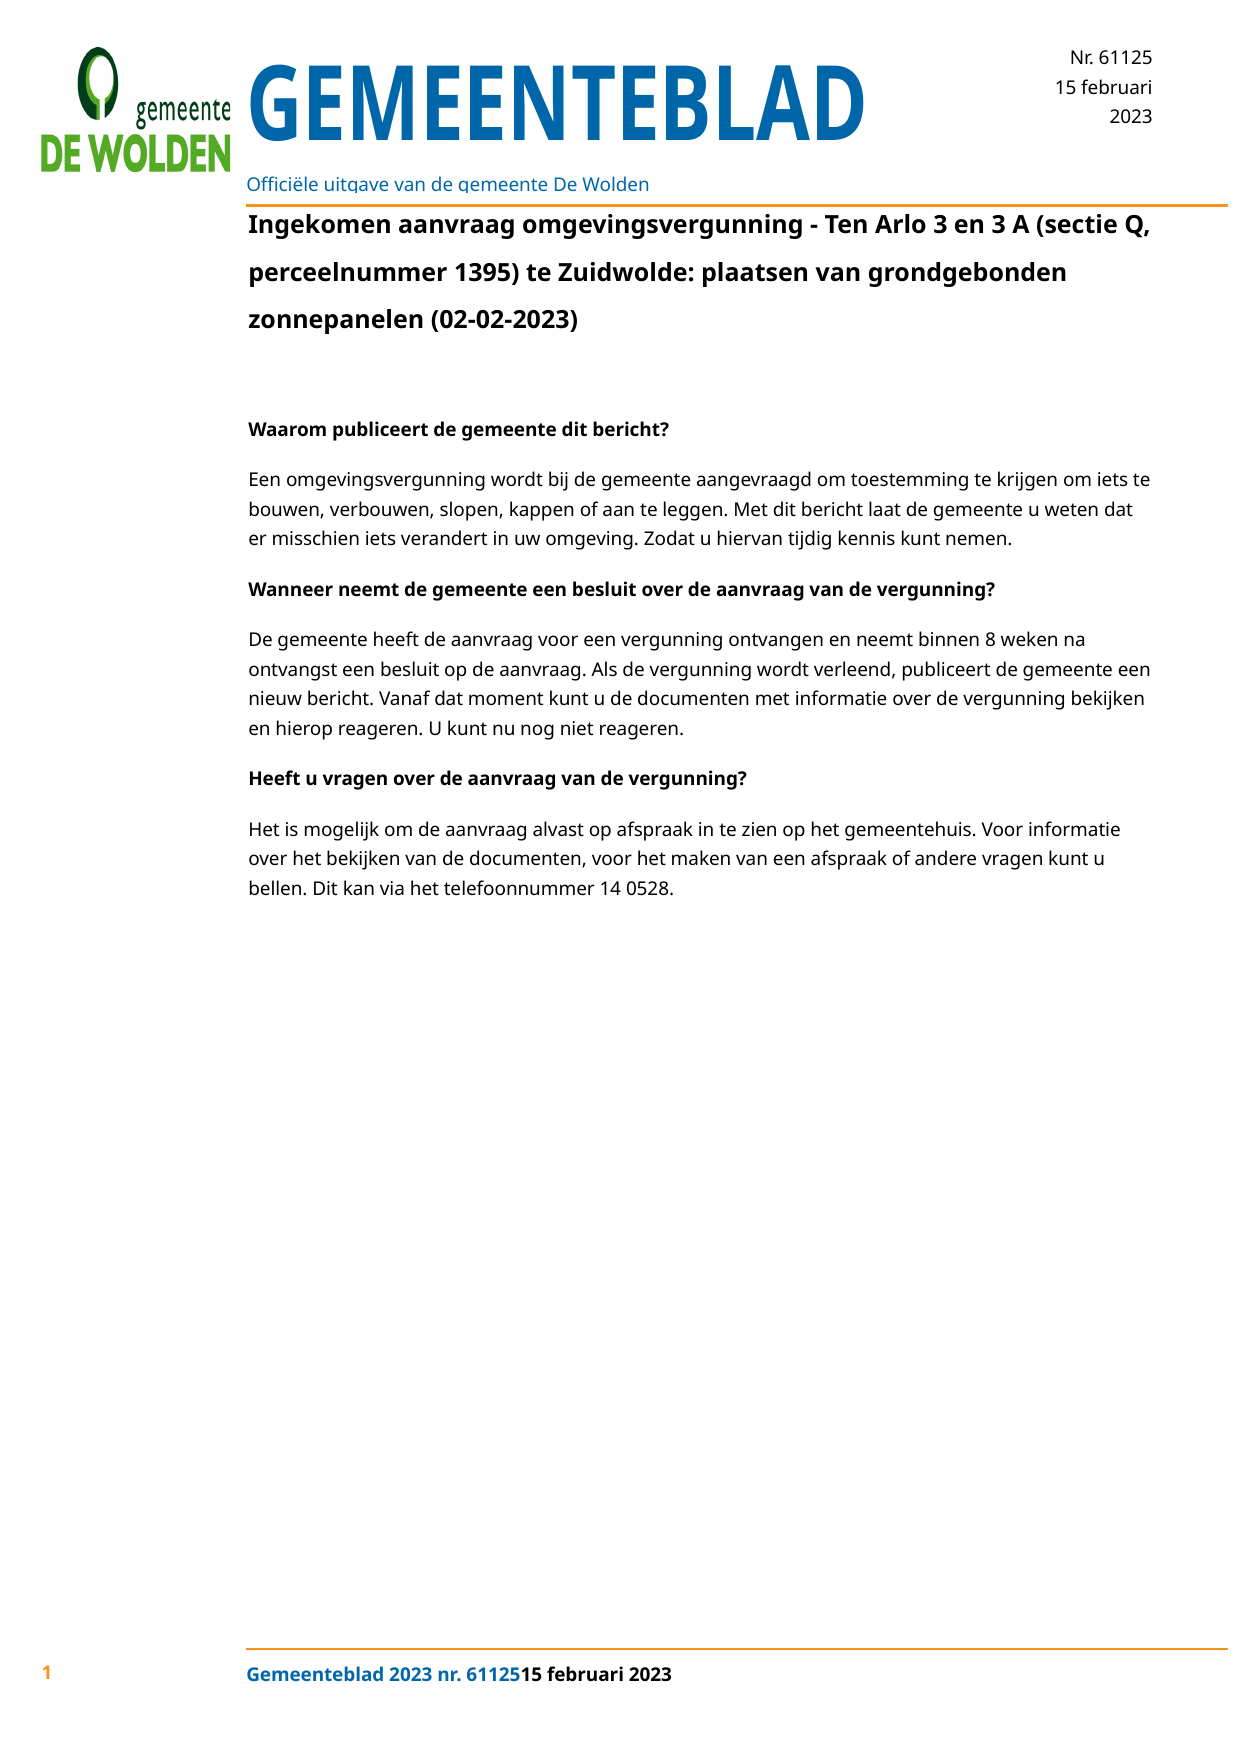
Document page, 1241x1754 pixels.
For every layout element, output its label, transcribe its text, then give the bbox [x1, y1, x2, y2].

text Heeft u vragen over de aanvraag van de vergunning? [248, 766, 1152, 791]
text Ingekomen aanvraag omgevingsvergunning - Ten Arlo 3 en 3 A (sectie Q, perceelnummer 1395) te Zuidwolde: plaatsen van grondgebonden zonnepanelen (02-02-2023) [248, 207, 1152, 336]
picture [41, 47, 231, 172]
text Een omgevingsvergunning wordt bij de gemeente aangevraagd om toestemming te krijgen om iets te bouwen, verbouwen, slopen, kappen of aan te leggen. Met dit bericht laat de gemeente u weten dat er misschien iets verandert in uw omgeving. Zodat u hiervan tijdig kennis kunt nemen. [248, 466, 1152, 551]
text Waarom publiceert de gemeente dit bericht? [248, 416, 1152, 442]
text Wanneer neemt de gemeente een besluit over de aanvraag van de vergunning? [248, 576, 1152, 602]
text De gemeente heeft de aanvraag voor een vergunning ontvangen en neemt binnen 8 weken na ontvangst een besluit op de aanvraag. Als de vergunning wordt verleend, publiceert de gemeente een nieuw bericht. Vanaf dat moment kunt u de documenten met informatie over de vergunning bekijken en hierop reageren. U kunt nu nog niet reageren. [248, 626, 1152, 741]
text Het is mogelijk om de aanvraag alvast op afspraak in te zien op het gemeentehuis. Voor informatie over het bekijken van de documenten, voor het maken van een afspraak of andere vragen kunt u bellen. Dit kan via het telefoonnummer 14 0528. [248, 816, 1152, 901]
